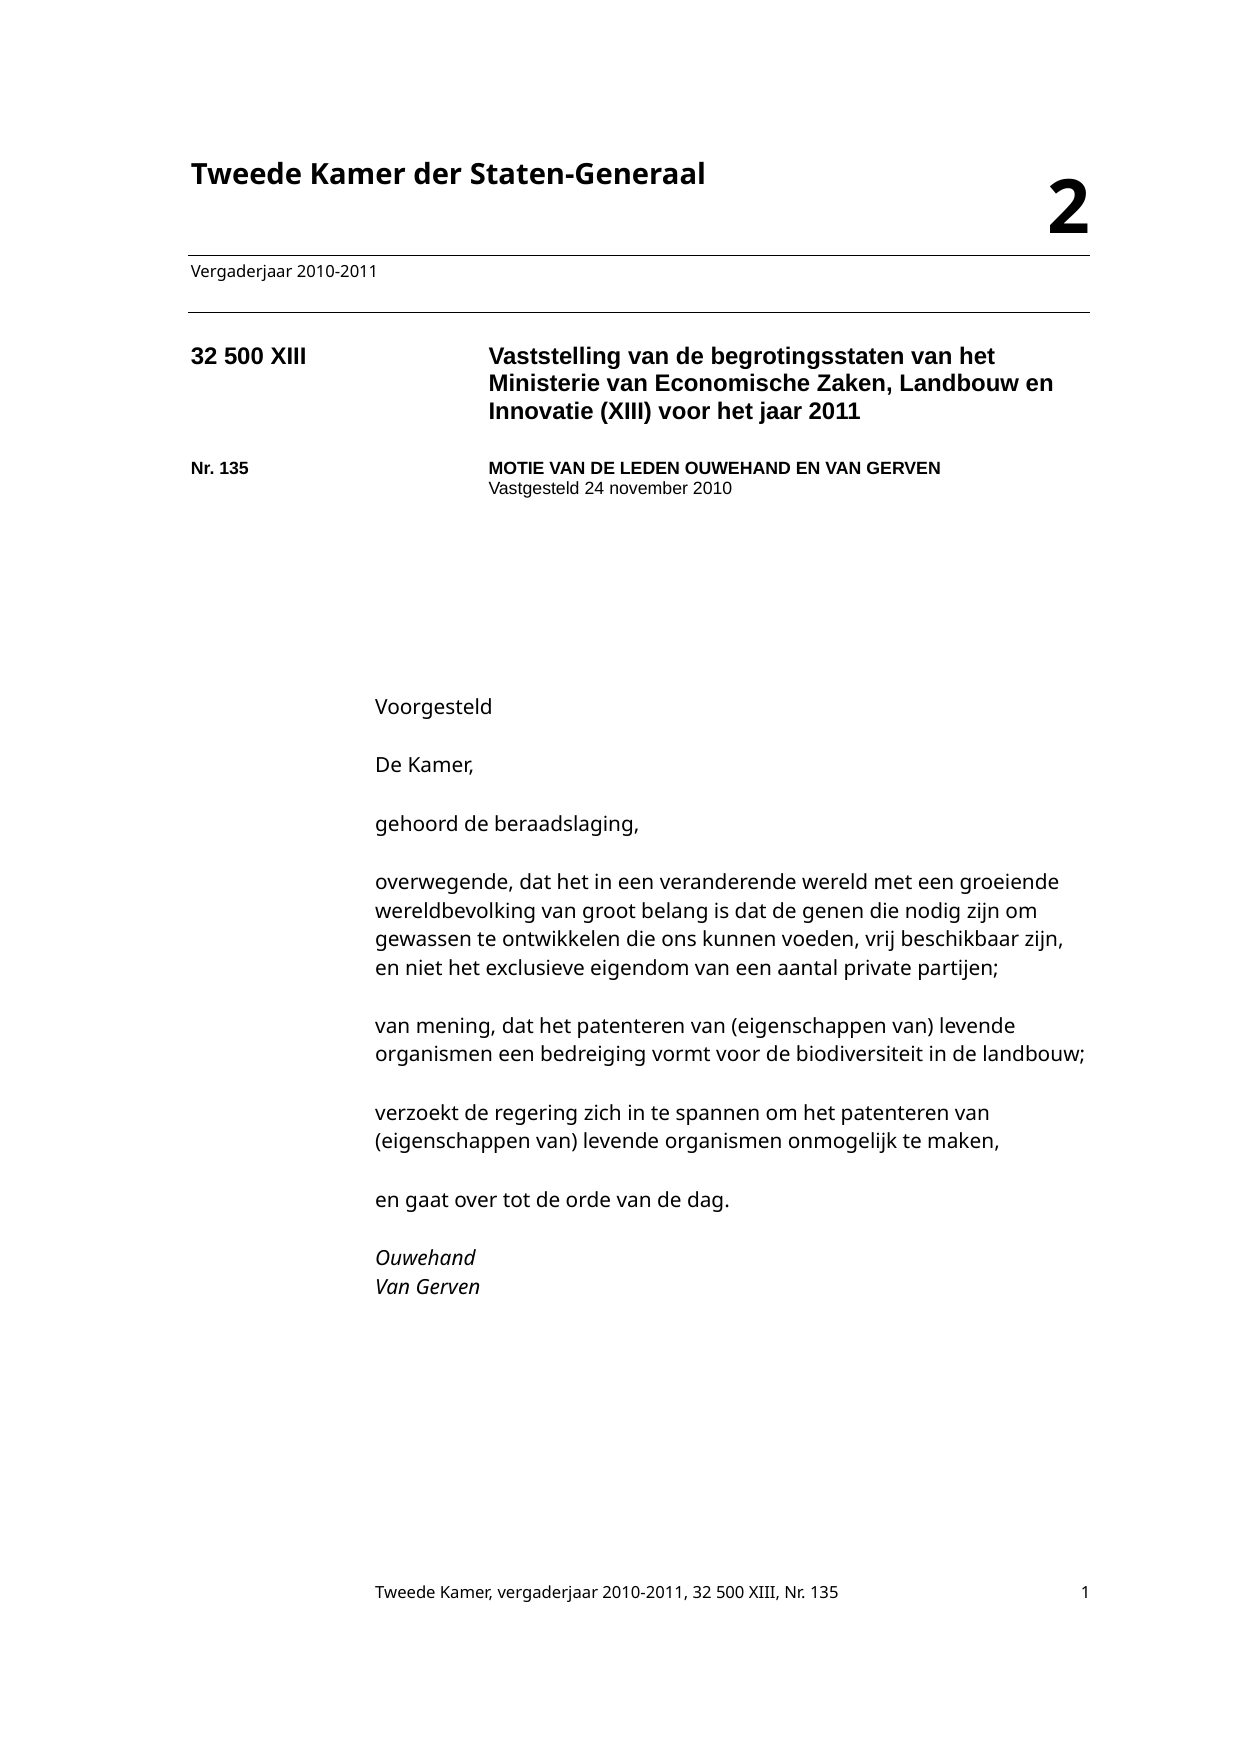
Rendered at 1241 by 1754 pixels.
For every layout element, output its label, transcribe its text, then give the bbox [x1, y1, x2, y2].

text gehoord de beraadslaging, [375, 809, 1090, 837]
table_cell [485, 313, 1090, 339]
table_header 2 [910, 150, 1090, 255]
table_cell MOTIE VAN DE LEDEN OUWEHAND EN VAN GERVEN Vastgesteld 24 november 2010 [485, 455, 1090, 573]
text De Kamer, [375, 751, 1090, 779]
table_cell Vergaderjaar 2010-2011 [188, 256, 485, 312]
text Van Gerven [375, 1272, 1090, 1300]
text Ouwehand [375, 1243, 1090, 1272]
table_header Tweede Kamer der Staten-Generaal [188, 150, 909, 255]
table_cell [485, 256, 1090, 312]
text en gaat over tot de orde van de dag. [375, 1185, 1090, 1213]
text Voorgesteld [375, 692, 1090, 721]
text overwegende, dat het in een veranderende wereld met een groeiende wereldbevolking van groot belang is dat de genen die nodig zijn om gewassen te ontwikkelen die ons kunnen voeden, vrij beschikbaar zijn, en niet het exclusieve eigendom van een aantal private partijen; [375, 867, 1090, 981]
table_cell [188, 313, 485, 339]
text van mening, dat het patenteren van (eigenschappen van) levende organismen een bedreiging vormt voor de biodiversiteit in de landbouw; [375, 1011, 1090, 1068]
table_cell Nr. 135 [188, 455, 485, 573]
text verzoekt de regering zich in te spannen om het patenteren van (eigenschappen van) levende organismen onmogelijk te maken, [375, 1098, 1090, 1155]
table_cell 32 500 XIII [188, 339, 485, 454]
table_cell Vaststelling van de begrotingsstaten van het Ministerie van Economische Zaken, Landbouw en Innovatie (XIII) voor het jaar 2011 [485, 339, 1090, 454]
